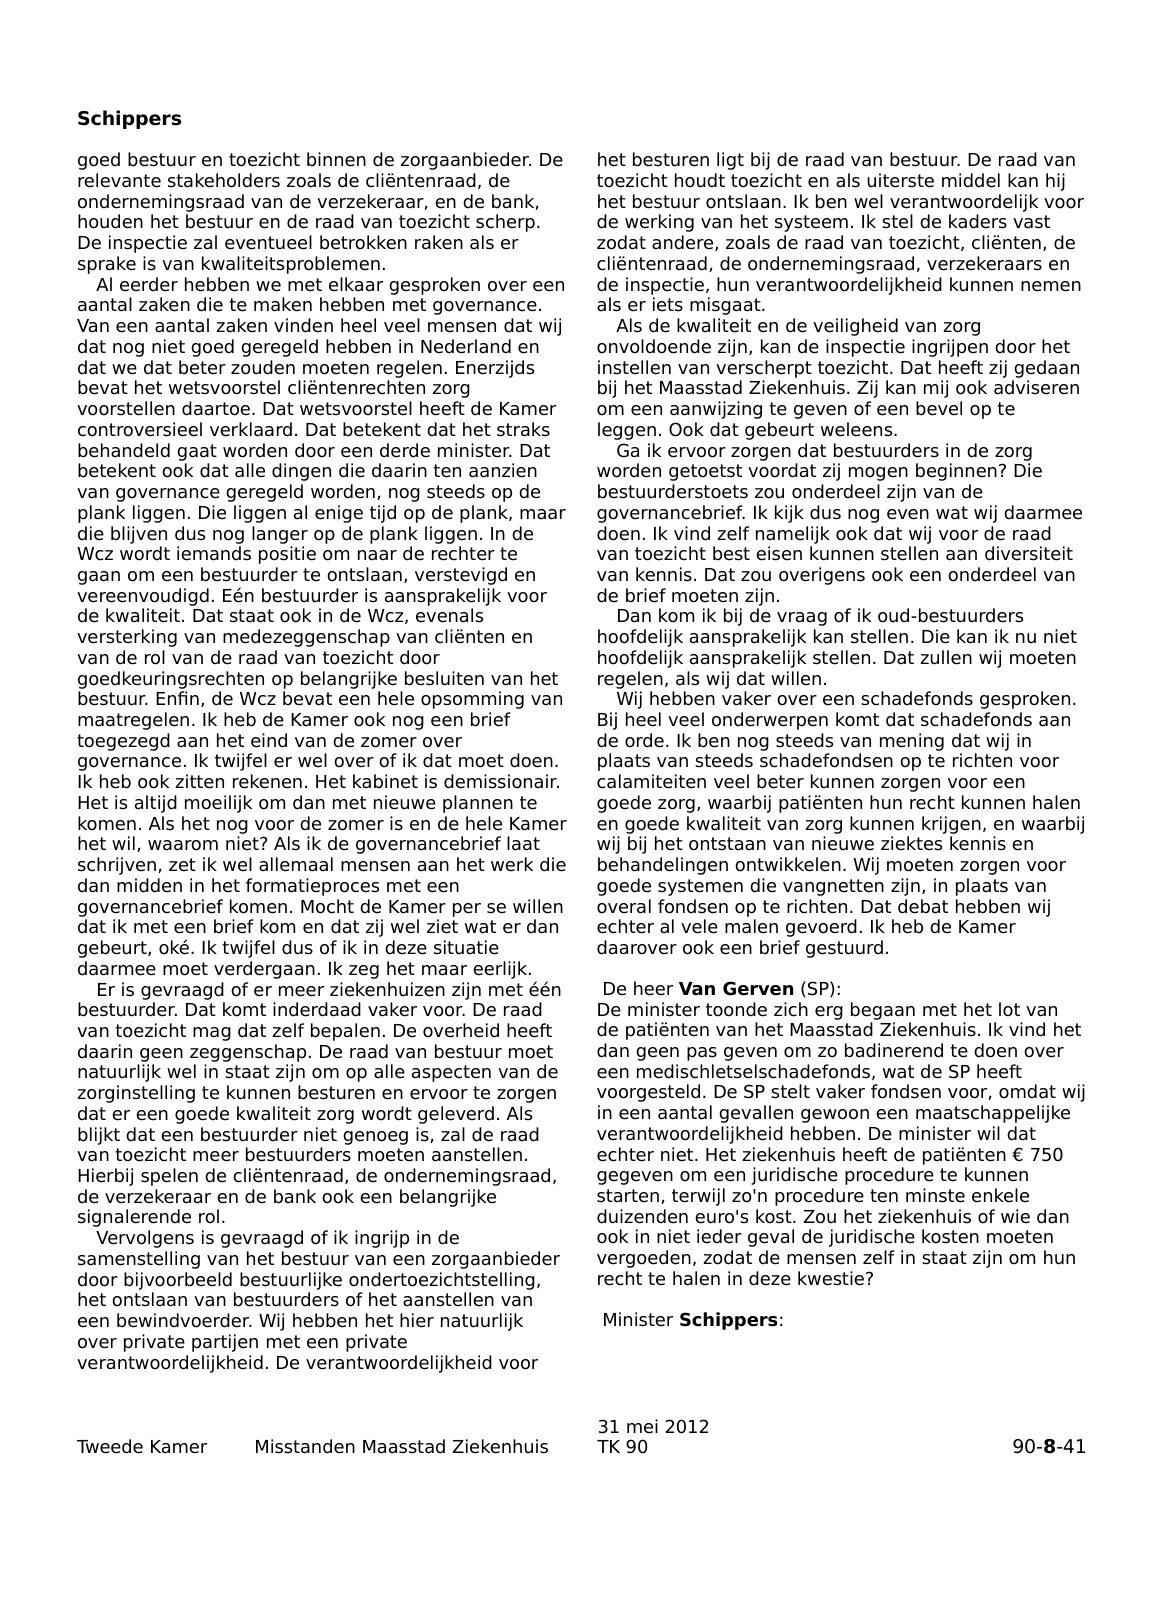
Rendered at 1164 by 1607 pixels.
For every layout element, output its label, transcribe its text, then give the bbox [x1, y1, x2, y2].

text Dan kom ik bij de vraag of ik oud-bestuurders hoofdelijk aansprakelijk kan stellen. Die kan ik nu niet hoofdelijk aansprakelijk stellen. Dat zullen wij moeten regelen, als wij dat willen. [596, 606, 1087, 689]
text De minister toonde zich erg begaan met het lot van de patiënten van het Maasstad Ziekenhuis. Ik vind het dan geen pas geven om zo badinerend te doen over een medischletselschadefonds, wat de SP heeft voorgesteld. De SP stelt vaker fondsen voor, omdat wij in een aantal gevallen gewoon een maatschappelijke verantwoordelijkheid hebben. De minister wil dat echter niet. Het ziekenhuis heeft de patiënten € 750 gegeven om een juridische procedure te kunnen starten, terwijl zo'n procedure ten minste enkele duizenden euro's kost. Zou het ziekenhuis of wie dan ook in niet ieder geval de juridische kosten moeten vergoeden, zodat de mensen zelf in staat zijn om hun recht te halen in deze kwestie? [596, 999, 1087, 1289]
text het besturen ligt bij de raad van bestuur. De raad van toezicht houdt toezicht en als uiterste middel kan hij het bestuur ontslaan. Ik ben wel verantwoordelijk voor de werking van het systeem. Ik stel de kaders vast zodat andere, zoals de raad van toezicht, cliënten, de cliëntenraad, de ondernemingsraad, verzekeraars en de inspectie, hun verantwoordelijkheid kunnen nemen als er iets misgaat. [596, 150, 1087, 316]
text Ga ik ervoor zorgen dat bestuurders in de zorg worden getoetst voordat zij mogen beginnen? Die bestuurderstoets zou onderdeel zijn van de governancebrief. Ik kijk dus nog even wat wij daarmee doen. Ik vind zelf namelijk ook dat wij voor de raad van toezicht best eisen kunnen stellen aan diversiteit van kennis. Dat zou overigens ook een onderdeel van de brief moeten zijn. [596, 440, 1087, 606]
text Wij hebben vaker over een schadefonds gesproken. Bij heel veel onderwerpen komt dat schadefonds aan de orde. Ik ben nog steeds van mening dat wij in plaats van steeds schadefondsen op te richten voor calamiteiten veel beter kunnen zorgen voor een goede zorg, waarbij patiënten hun recht kunnen halen en goede kwaliteit van zorg kunnen krijgen, en waarbij wij bij het ontstaan van nieuwe ziektes kennis en behandelingen ontwikkelen. Wij moeten zorgen voor goede systemen die vangnetten zijn, in plaats van overal fondsen op te richten. Dat debat hebben wij echter al vele malen gevoerd. Ik heb de Kamer daarover ook een brief gestuurd. [596, 689, 1087, 959]
text Al eerder hebben we met elkaar gesproken over een aantal zaken die te maken hebben met governance. Van een aantal zaken vinden heel veel mensen dat wij dat nog niet goed geregeld hebben in Nederland en dat we dat beter zouden moeten regelen. Enerzijds bevat het wetsvoorstel cliëntenrechten zorg voorstellen daartoe. Dat wetsvoorstel heeft de Kamer controversieel verklaard. Dat betekent dat het straks behandeld gaat worden door een derde minister. Dat betekent ook dat alle dingen die daarin ten aanzien van governance geregeld worden, nog steeds op de plank liggen. Die liggen al enige tijd op de plank, maar die blijven dus nog langer op de plank liggen. In de Wcz wordt iemands positie om naar de rechter te gaan om een bestuurder te ontslaan, verstevigd en vereenvoudigd. Eén bestuurder is aansprakelijk voor de kwaliteit. Dat staat ook in de Wcz, evenals versterking van medezeggenschap van cliënten en van de rol van de raad van toezicht door goedkeuringsrechten op belangrijke besluiten van het bestuur. Enfin, de Wcz bevat een hele opsomming van maatregelen. Ik heb de Kamer ook nog een brief toegezegd aan het eind van de zomer over governance. Ik twijfel er wel over of ik dat moet doen. Ik heb ook zitten rekenen. Het kabinet is demissionair. Het is altijd moeilijk om dan met nieuwe plannen te komen. Als het nog voor de zomer is en de hele Kamer het wil, waarom niet? Als ik de governancebrief laat schrijven, zet ik wel allemaal mensen aan het werk die dan midden in het formatieproces met een governancebrief komen. Mocht de Kamer per se willen dat ik met een brief kom en dat zij wel ziet wat er dan gebeurt, oké. Ik twijfel dus of ik in deze situatie daarmee moet verdergaan. Ik zeg het maar eerlijk. [77, 274, 567, 979]
text goed bestuur en toezicht binnen de zorgaanbieder. De relevante stakeholders zoals de cliëntenraad, de ondernemingsraad van de verzekeraar, en de bank, houden het bestuur en de raad van toezicht scherp. De inspectie zal eventueel betrokken raken als er sprake is van kwaliteitsproblemen. [77, 150, 567, 274]
text De heer Van Gerven (SP): [596, 979, 1087, 999]
text Vervolgens is gevraagd of ik ingrijp in de samenstelling van het bestuur van een zorgaanbieder door bijvoorbeeld bestuurlijke ondertoezichtstelling, het ontslaan van bestuurders of het aanstellen van een bewindvoerder. Wij hebben het hier natuurlijk over private partijen met een private verantwoordelijkheid. De verantwoordelijkheid voor [77, 1228, 567, 1373]
text Als de kwaliteit en de veiligheid van zorg onvoldoende zijn, kan de inspectie ingrijpen door het instellen van verscherpt toezicht. Dat heeft zij gedaan bij het Maasstad Ziekenhuis. Zij kan mij ook adviseren om een aanwijzing te geven of een bevel op te leggen. Ook dat gebeurt weleens. [596, 316, 1087, 440]
text Er is gevraagd of er meer ziekenhuizen zijn met één bestuurder. Dat komt inderdaad vaker voor. De raad van toezicht mag dat zelf bepalen. De overheid heeft daarin geen zeggenschap. De raad van bestuur moet natuurlijk wel in staat zijn om op alle aspecten van de zorginstelling te kunnen besturen en ervoor te zorgen dat er een goede kwaliteit zorg wordt geleverd. Als blijkt dat een bestuurder niet genoeg is, zal de raad van toezicht meer bestuurders moeten aanstellen. Hierbij spelen de cliëntenraad, de ondernemingsraad, de verzekeraar en de bank ook een belangrijke signalerende rol. [77, 979, 567, 1228]
text Minister Schippers: [596, 1309, 1087, 1330]
